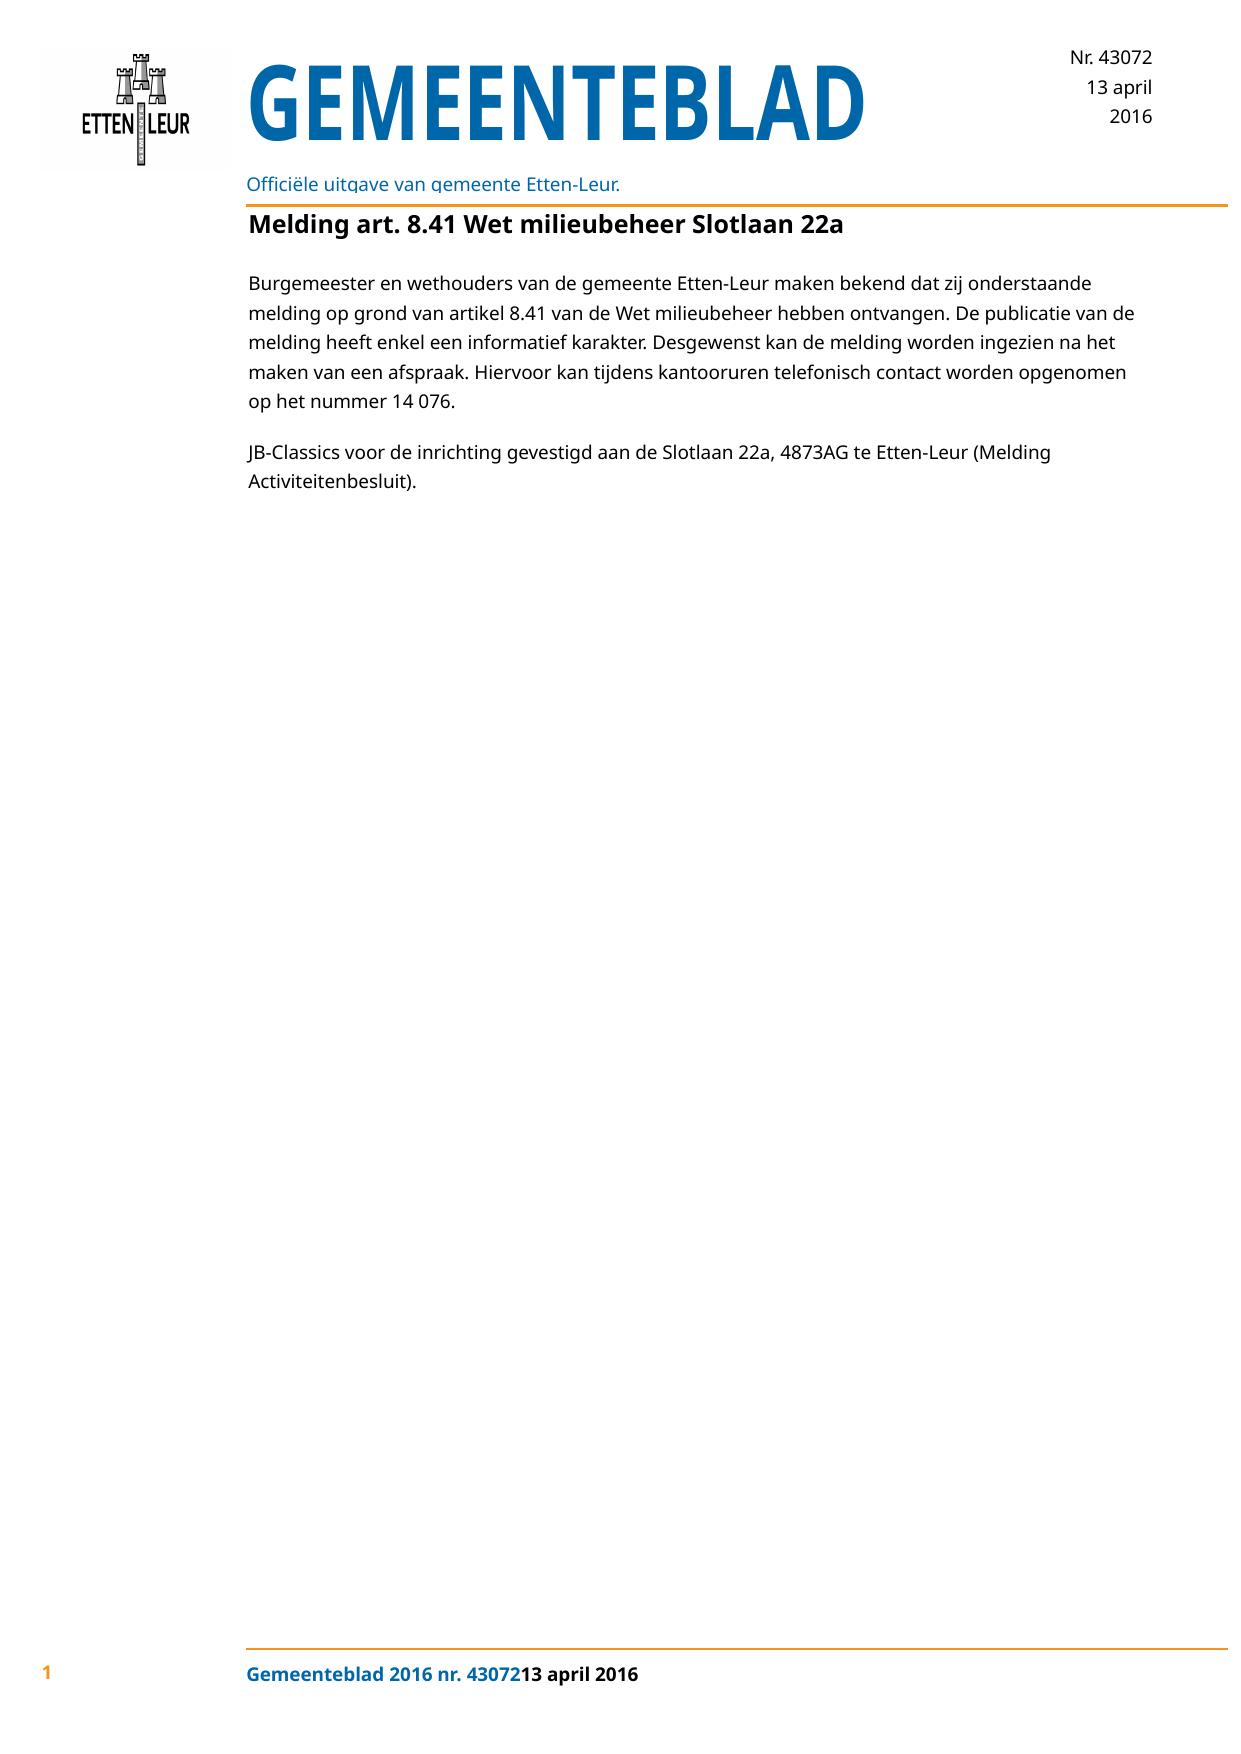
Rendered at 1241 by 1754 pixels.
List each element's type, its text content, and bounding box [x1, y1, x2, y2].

text Burgemeester en wethouders van de gemeente Etten-Leur maken bekend dat zij onderstaande melding op grond van artikel 8.41 van de Wet milieubeheer hebben ontvangen. De publicatie van de melding heeft enkel een informatief karakter. Desgewenst kan de melding worden ingezien na het maken van een afspraak. Hiervoor kan tijdens kantooruren telefonisch contact worden opgenomen op het nummer 14 076. [248, 270, 1152, 414]
text JB-Classics voor de inrichting gevestigd aan de Slotlaan 22a, 4873AG te Etten-Leur (Melding Activiteitenbesluit). [248, 439, 1152, 494]
text Melding art. 8.41 Wet milieubeheer Slotlaan 22a [248, 207, 1152, 241]
picture [41, 47, 231, 172]
